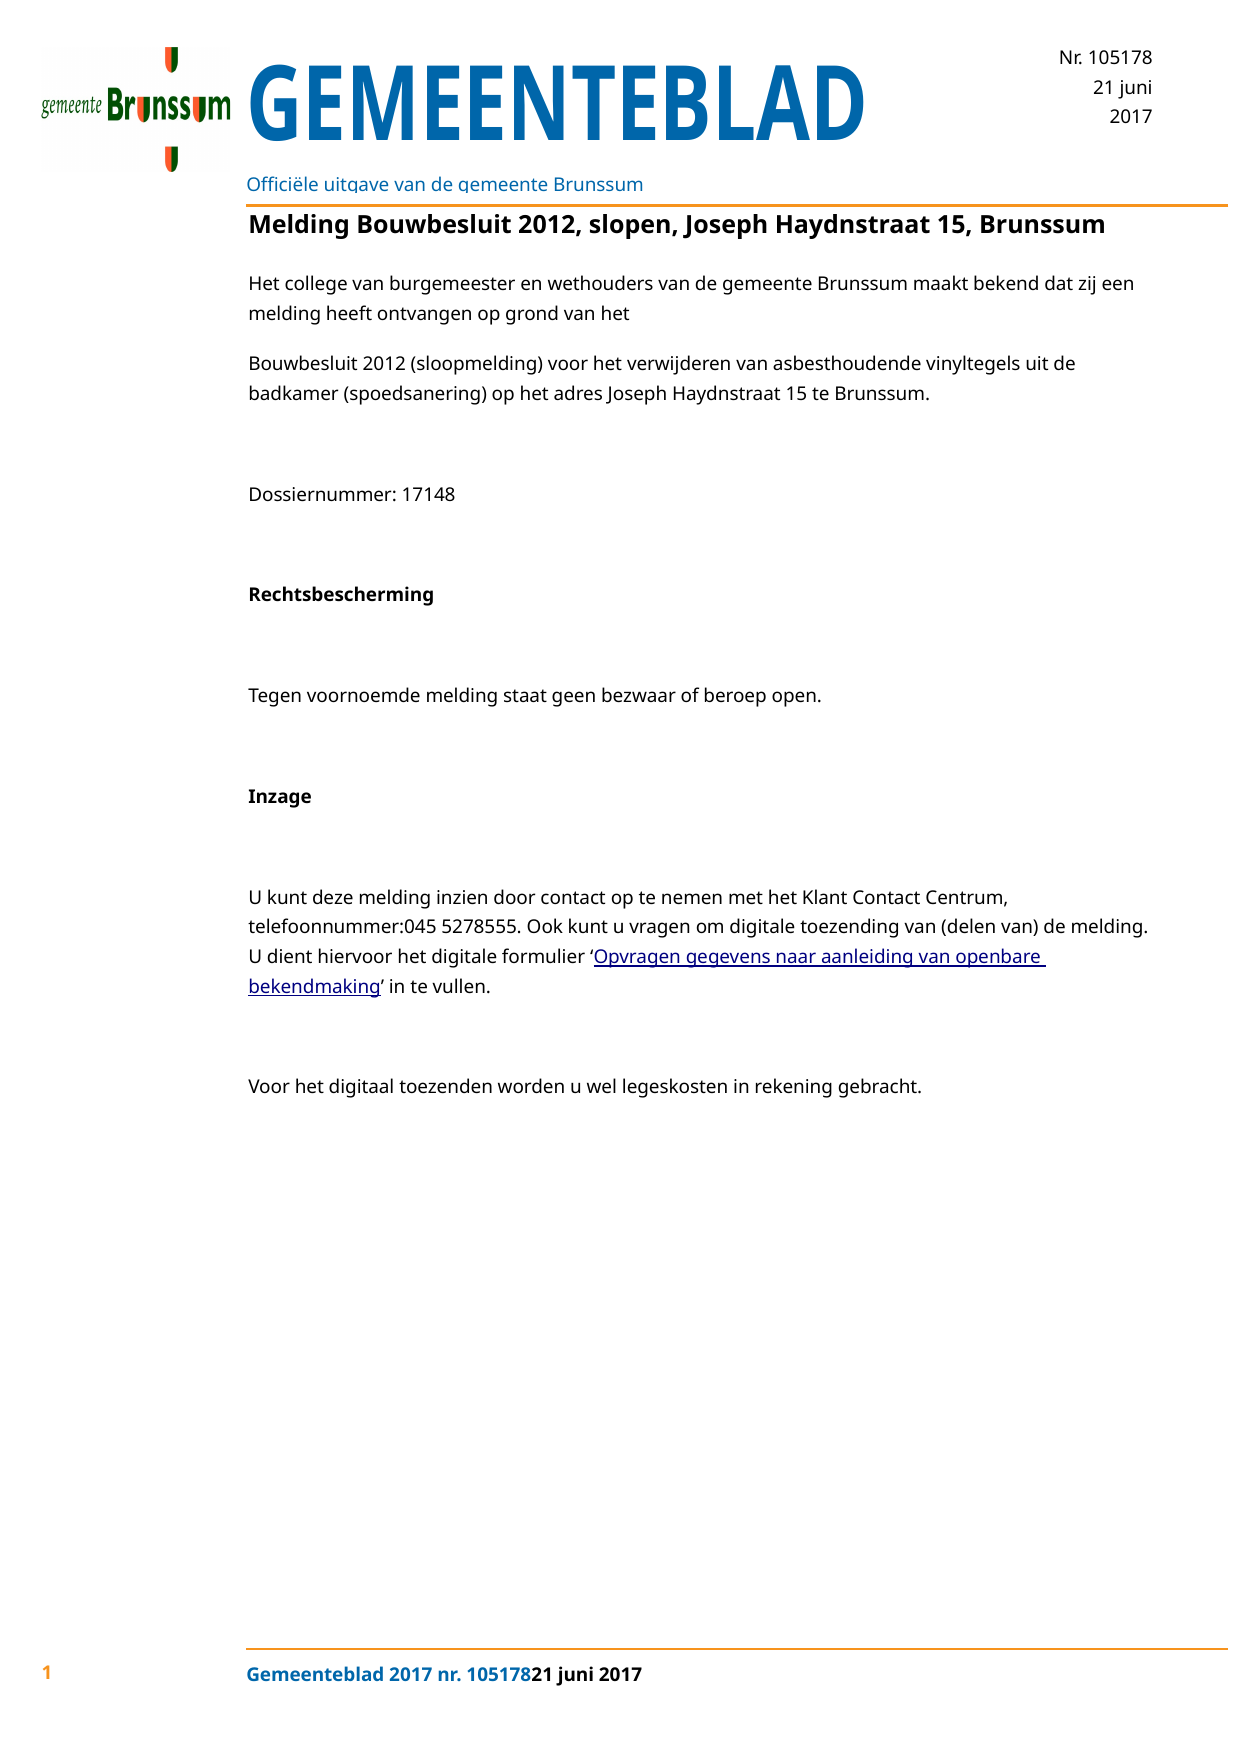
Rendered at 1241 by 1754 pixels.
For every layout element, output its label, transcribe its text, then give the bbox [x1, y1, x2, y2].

text Tegen voornoemde melding staat geen bezwaar of beroep open. [248, 682, 1152, 708]
text Bouwbesluit 2012 (sloopmelding) voor het verwijderen van asbesthoudende vinyltegels uit de badkamer (spoedsanering) op het adres Joseph Haydnstraat 15 te Brunssum. [248, 350, 1152, 406]
text Rechtsbescherming [248, 582, 1152, 607]
picture [41, 47, 231, 172]
text U kunt deze melding inzien door contact op te nemen met het Klant Contact Centrum, telefoonnummer:045 5278555. Ook kunt u vragen om digitale toezending van (delen van) de melding. U dient hiervoor het digitale formulier ‘Opvragen gegevens naar aanleiding van openbare bekendmaking’ in te vullen. [248, 884, 1152, 998]
text Het college van burgemeester en wethouders van de gemeente Brunssum maakt bekend dat zij een melding heeft ontvangen op grond van het [248, 270, 1152, 326]
text Dossiernummer: 17148 [248, 481, 1152, 506]
text Voor het digitaal toezenden worden u wel legeskosten in rekening gebracht. [248, 1074, 1152, 1099]
text Inzage [248, 783, 1152, 809]
text Melding Bouwbesluit 2012, slopen, Joseph Haydnstraat 15, Brunssum [248, 207, 1152, 241]
